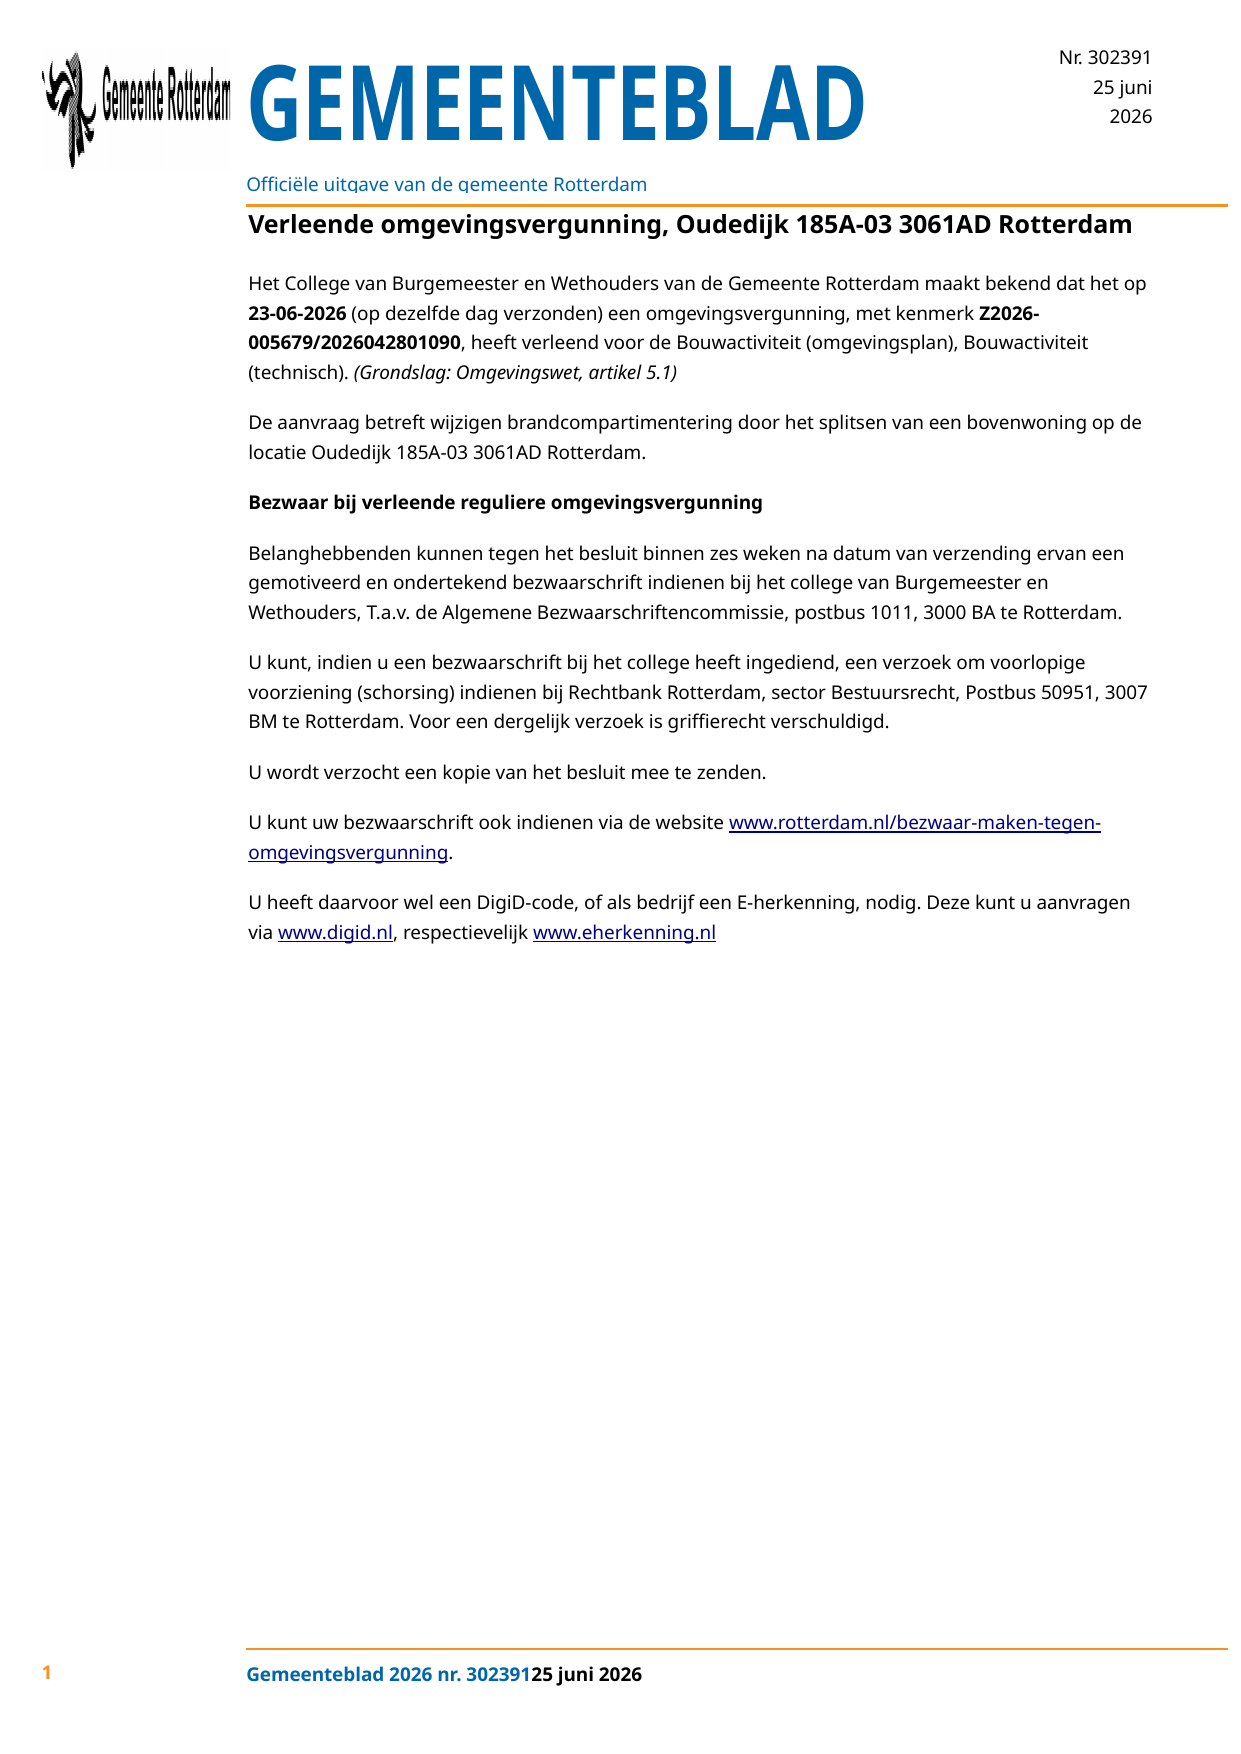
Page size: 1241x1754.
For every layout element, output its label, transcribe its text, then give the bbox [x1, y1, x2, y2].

text U kunt uw bezwaarschrift ook indienen via de website www.rotterdam.nl/bezwaar-maken-tegen-omgevingsvergunning. [248, 809, 1152, 865]
text De aanvraag betreft wijzigen brandcompartimentering door het splitsen van een bovenwoning op de locatie Oudedijk 185A-03 3061AD Rotterdam. [248, 409, 1152, 465]
text U kunt, indien u een bezwaarschrift bij het college heeft ingediend, een verzoek om voorlopige voorziening (schorsing) indienen bij Rechtbank Rotterdam, sector Bestuursrecht, Postbus 50951, 3007 BM te Rotterdam. Voor een dergelijk verzoek is griffierecht verschuldigd. [248, 649, 1152, 734]
text Belanghebbenden kunnen tegen het besluit binnen zes weken na datum van verzending ervan een gemotiveerd en ondertekend bezwaarschrift indienen bij het college van Burgemeester en Wethouders, T.a.v. de Algemene Bezwaarschriftencommissie, postbus 1011, 3000 BA te Rotterdam. [248, 540, 1152, 625]
text Verleende omgevingsvergunning, Oudedijk 185A-03 3061AD Rotterdam [248, 207, 1152, 241]
text Bezwaar bij verleende reguliere omgevingsvergunning [248, 489, 1152, 515]
text U heeft daarvoor wel een DigiD-code, of als bedrijf een E-herkenning, nodig. Deze kunt u aanvragen via www.digid.nl, respectievelijk www.eherkenning.nl [248, 889, 1152, 945]
text U wordt verzocht een kopie van het besluit mee te zenden. [248, 759, 1152, 785]
picture [41, 47, 231, 172]
text Het College van Burgemeester en Wethouders van de Gemeente Rotterdam maakt bekend dat het op 23-06-2026 (op dezelfde dag verzonden) een omgevingsvergunning, met kenmerk Z2026-005679/2026042801090, heeft verleend voor de Bouwactiviteit (omgevingsplan), Bouwactiviteit (technisch). (Grondslag: Omgevingswet, artikel 5.1) [248, 270, 1152, 385]
